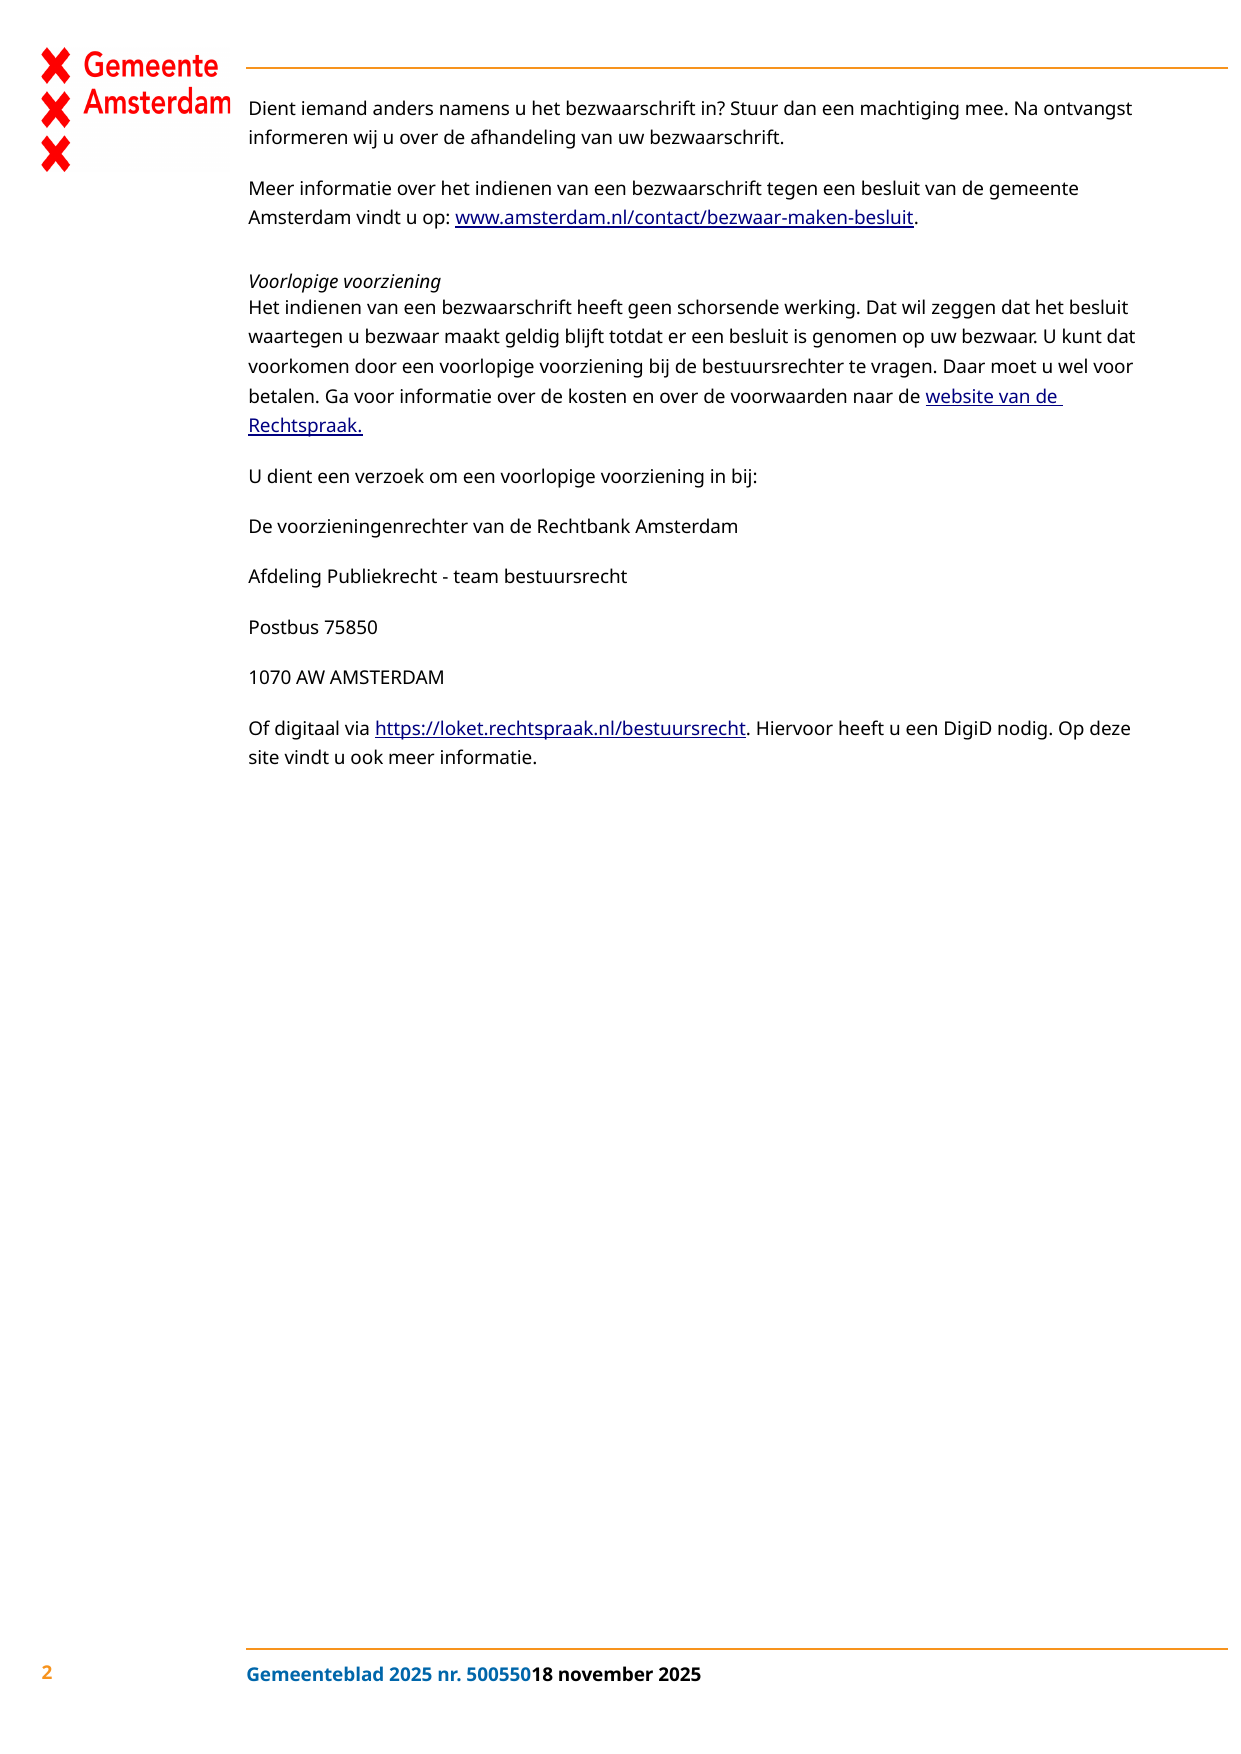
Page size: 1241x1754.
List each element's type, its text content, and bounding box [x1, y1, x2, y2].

text Dient iemand anders namens u het bezwaarschrift in? Stuur dan een machtiging mee. Na ontvangst informeren wij u over de afhandeling van uw bezwaarschrift. [248, 95, 1152, 150]
text Meer informatie over het indienen van een bezwaarschrift tegen een besluit van de gemeente Amsterdam vindt u op: www.amsterdam.nl/contact/bezwaar-maken-besluit. [248, 175, 1152, 230]
text Postbus 75850 [248, 614, 1152, 640]
text U dient een verzoek om een voorlopige voorziening in bij: [248, 463, 1152, 488]
picture [41, 47, 231, 172]
text De voorzieningenrechter van de Rechtbank Amsterdam [248, 513, 1152, 539]
text Voorlopige voorziening [248, 268, 1152, 294]
text Het indienen van een bezwaarschrift heeft geen schorsende werking. Dat wil zeggen dat het besluit waartegen u bezwaar maakt geldig blijft totdat er een besluit is genomen op uw bezwaar. U kunt dat voorkomen door een voorlopige voorziening bij de bestuursrechter te vragen. Daar moet u wel voor betalen. Ga voor informatie over de kosten en over de voorwaarden naar de website van de Rechtspraak. [248, 294, 1152, 438]
text Afdeling Publiekrecht - team bestuursrecht [248, 564, 1152, 589]
text 1070 AW AMSTERDAM [248, 664, 1152, 690]
text Of digitaal via https://loket.rechtspraak.nl/bestuursrecht. Hiervoor heeft u een DigiD nodig. Op deze site vindt u ook meer informatie. [248, 715, 1152, 770]
